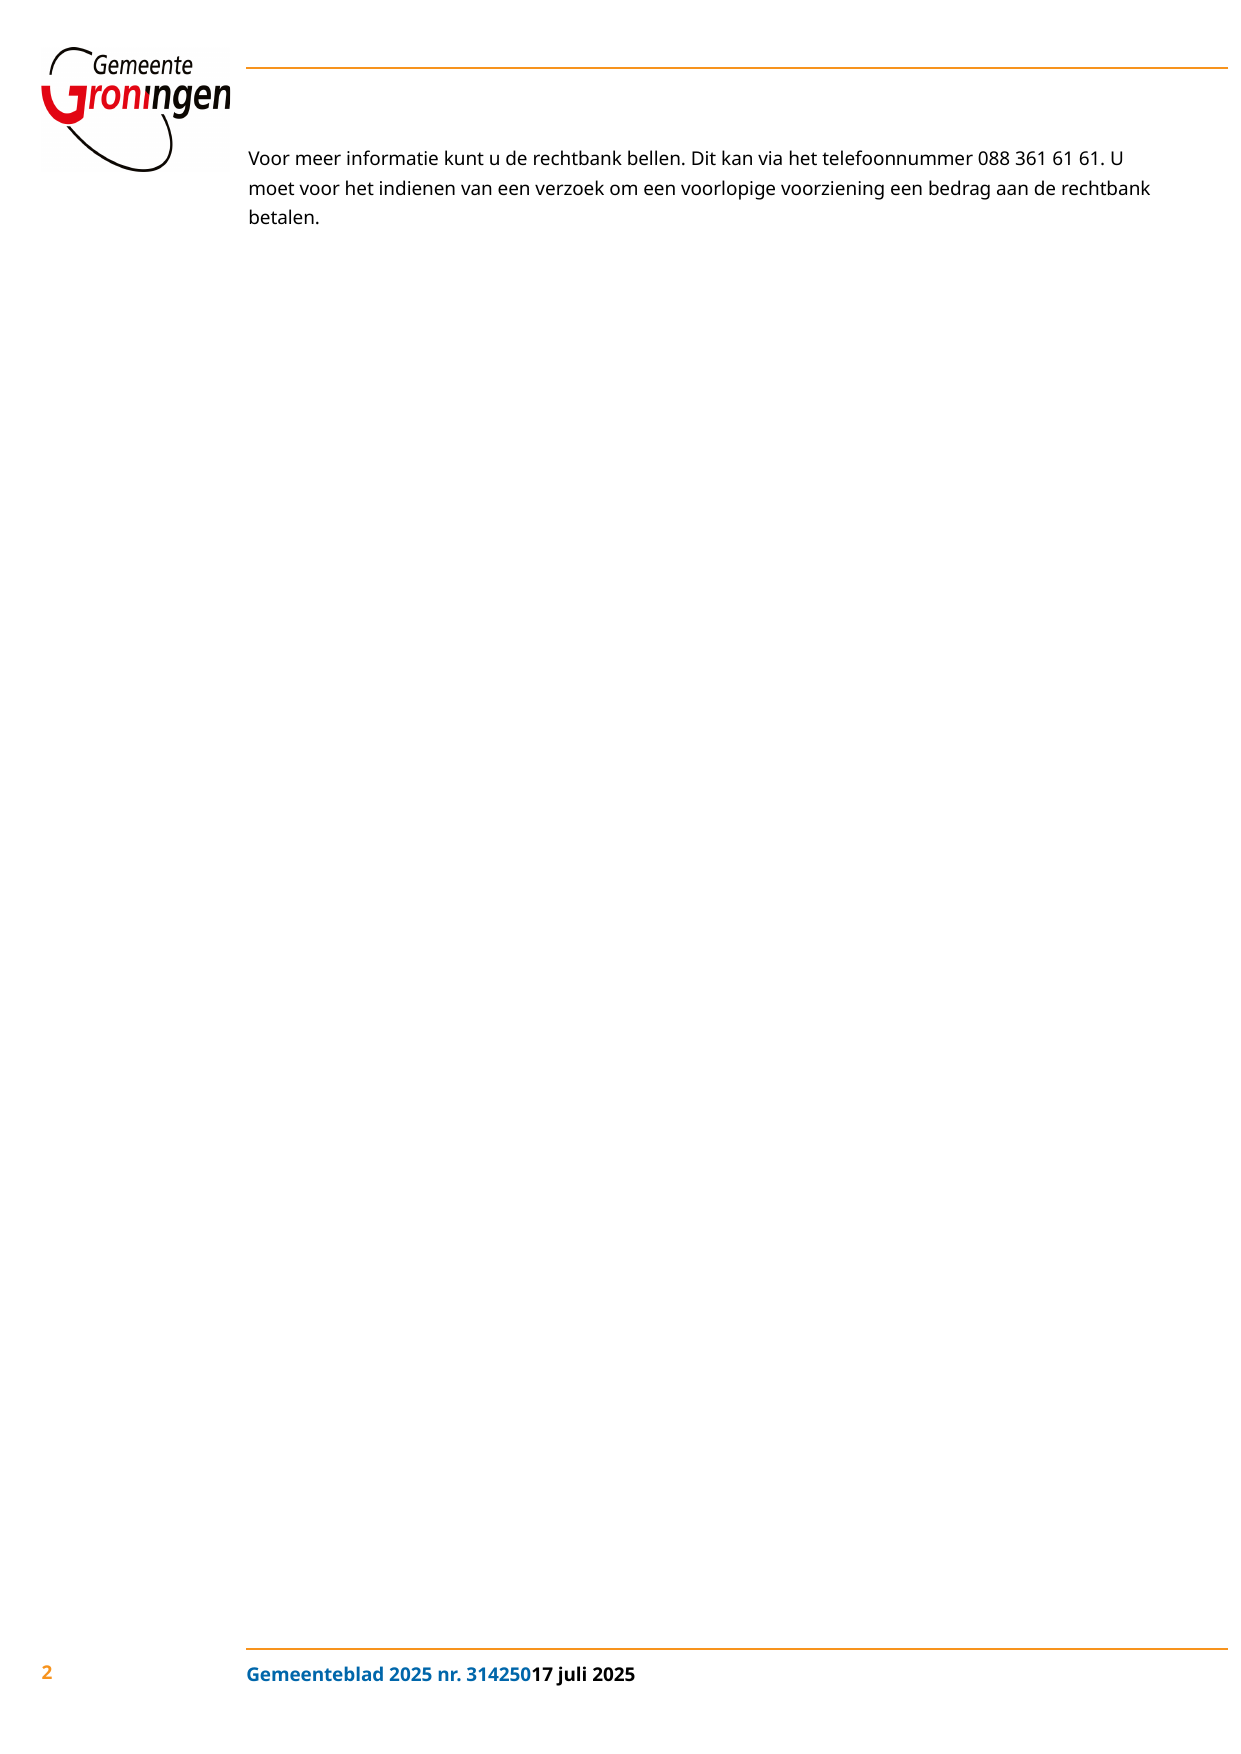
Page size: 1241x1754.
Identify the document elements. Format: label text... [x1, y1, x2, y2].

picture [41, 47, 231, 172]
text Voor meer informatie kunt u de rechtbank bellen. Dit kan via het telefoonnummer 088 361 61 61. U moet voor het indienen van een verzoek om een voorlopige voorziening een bedrag aan de rechtbank betalen. [248, 145, 1152, 230]
